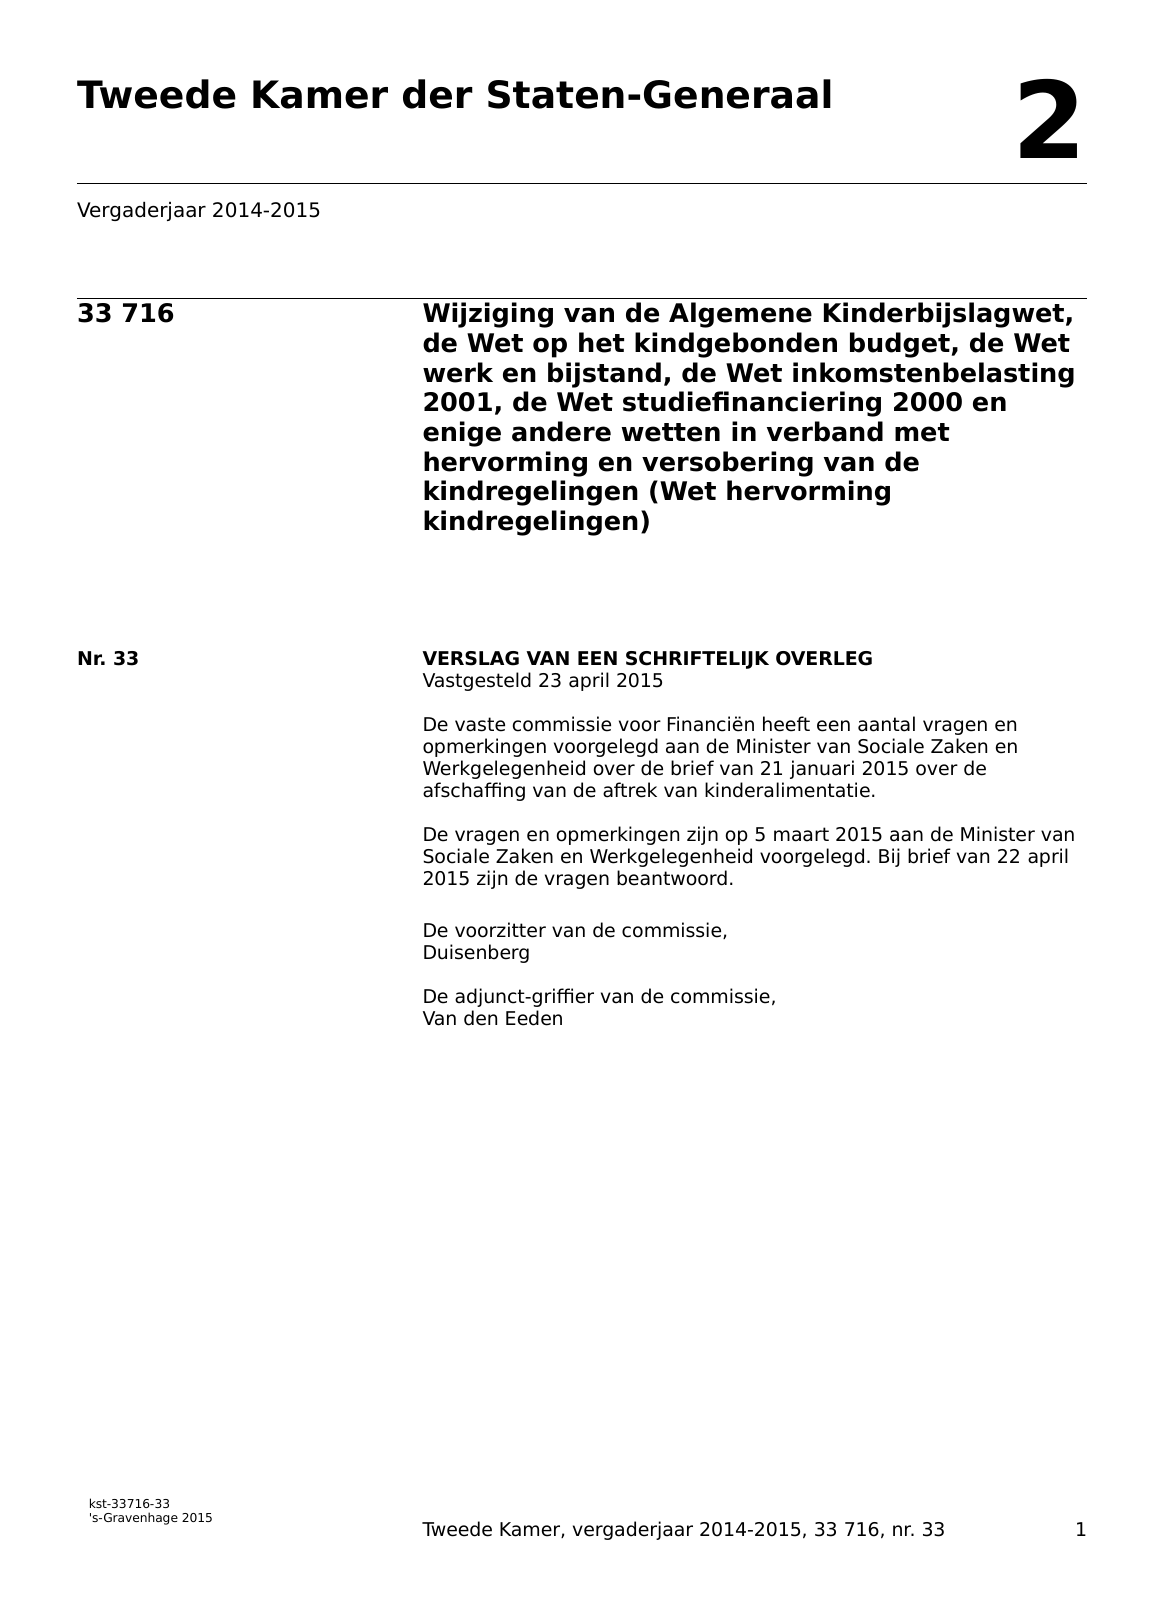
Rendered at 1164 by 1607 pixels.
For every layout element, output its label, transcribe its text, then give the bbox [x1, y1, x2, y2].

text kst-33716-33 [88, 1497, 323, 1511]
text De adjunct-griffier van de commissie, Van den Eeden [422, 986, 1087, 1030]
table_header 2 [886, 59, 1087, 183]
text Vastgesteld 23 april 2015 [422, 669, 1087, 691]
text 's-Gravenhage 2015 [88, 1511, 323, 1525]
text De voorzitter van de commissie, Duisenberg [422, 920, 1087, 964]
subtitle Nr. 33 VERSLAG VAN EEN SCHRIFTELIJK OVERLEG [77, 647, 1087, 669]
text De vaste commissie voor Financiën heeft een aantal vragen en opmerkingen voorgelegd aan de Minister van Sociale Zaken en Werkgelegenheid over de brief van 21 januari 2015 over de afschaffing van de aftrek van kinderalimentatie. [422, 714, 1087, 802]
text De vragen en opmerkingen zijn op 5 maart 2015 aan de Minister van Sociale Zaken en Werkgelegenheid voorgelegd. Bij brief van 22 april 2015 zijn de vragen beantwoord. [422, 824, 1087, 890]
table_cell Vergaderjaar 2014-2015 [77, 184, 1087, 298]
table_header Tweede Kamer der Staten-Generaal [77, 59, 886, 183]
subtitle 33 716 Wijziging van de Algemene Kinderbijslagwet, de Wet op het kindgebonden budget, de Wet werk en bijstand, de Wet inkomstenbelasting 2001, de Wet studiefinanciering 2000 en enige andere wetten in verband met hervorming en versobering van de kindregelingen (Wet hervorming kindregelingen) [77, 299, 1087, 536]
